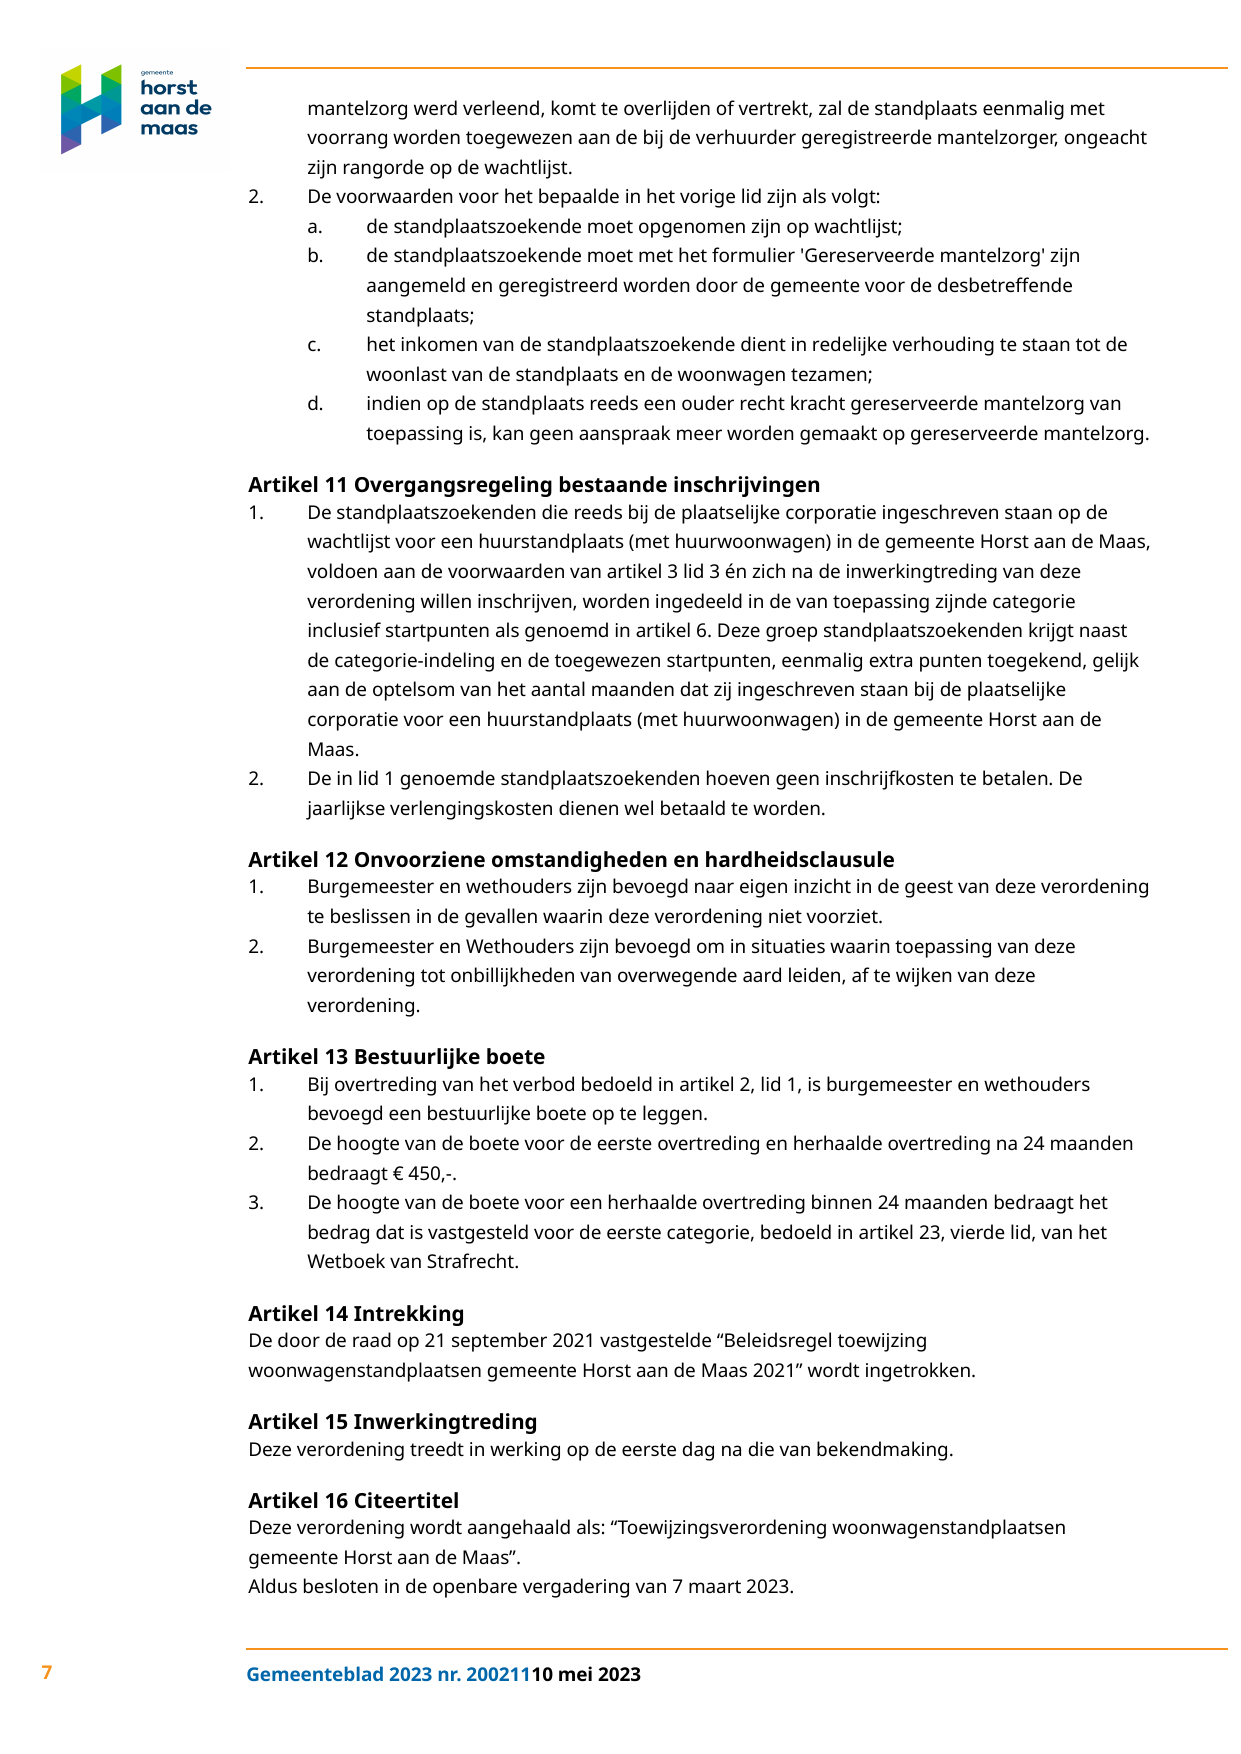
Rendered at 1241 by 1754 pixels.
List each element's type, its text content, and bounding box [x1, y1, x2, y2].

picture [41, 47, 231, 172]
list De in lid 1 genoemde standplaatszoekenden hoeven geen inschrijfkosten te betalen. De jaarlijkse verlengingskosten dienen wel betaald te worden. [248, 765, 1152, 821]
text Artikel 14 Intrekking [248, 1299, 1152, 1327]
list Burgemeester en wethouders zijn bevoegd naar eigen inzicht in de geest van deze verordening te beslissen in de gevallen waarin deze verordening niet voorziet. [248, 874, 1152, 929]
text Deze verordening treedt in werking op de eerste dag na die van bekendmaking. [248, 1436, 1152, 1461]
list Burgemeester en Wethouders zijn bevoegd om in situaties waarin toepassing van deze verordening tot onbillijkheden van overwegende aard leiden, af te wijken van deze verordening. [248, 933, 1152, 1018]
text Artikel 12 Onvoorziene omstandigheden en hardheidsclausule [248, 845, 1152, 874]
list De hoogte van de boete voor de eerste overtreding en herhaalde overtreding na 24 maanden bedraagt € 450,-. [248, 1130, 1152, 1185]
list indien op de standplaats reeds een ouder recht kracht gereserveerde mantelzorg van toepassing is, kan geen aanspraak meer worden gemaakt op gereserveerde mantelzorg. [307, 391, 1152, 446]
text Aldus besloten in de openbare vergadering van 7 maart 2023. [248, 1574, 1152, 1599]
list De standplaatszoekenden die reeds bij de plaatselijke corporatie ingeschreven staan op de wachtlijst voor een huurstandplaats (met huurwoonwagen) in de gemeente Horst aan de Maas, voldoen aan de voorwaarden van artikel 3 lid 3 én zich na de inwerkingtreding van deze verordening willen inschrijven, worden ingedeeld in de van toepassing zijnde categorie inclusief startpunten als genoemd in artikel 6. Deze groep standplaatszoekenden krijgt naast de categorie-indeling en de toegewezen startpunten, eenmalig extra punten toegekend, gelijk aan de optelsom van het aantal maanden dat zij ingeschreven staan bij de plaatselijke corporatie voor een huurstandplaats (met huurwoonwagen) in de gemeente Horst aan de Maas. [248, 499, 1152, 761]
text Artikel 16 Citeertitel [248, 1486, 1152, 1514]
list mantelzorg werd verleend, komt te overlijden of vertrekt, zal de standplaats eenmalig met voorrang worden toegewezen aan de bij de verhuurder geregistreerde mantelzorger, ongeacht zijn rangorde op de wachtlijst. [248, 95, 1152, 180]
text Artikel 11 Overgangsregeling bestaande inschrijvingen [248, 471, 1152, 499]
text Artikel 15 Inwerkingtreding [248, 1407, 1152, 1436]
list Bij overtreding van het verbod bedoeld in artikel 2, lid 1, is burgemeester en wethouders bevoegd een bestuurlijke boete op te leggen. [248, 1071, 1152, 1126]
text Deze verordening wordt aangehaald als: “Toewijzingsverordening woonwagenstandplaatsen gemeente Horst aan de Maas”. [248, 1514, 1152, 1570]
list De voorwaarden voor het bepaalde in het vorige lid zijn als volgt: [248, 183, 1152, 209]
list De hoogte van de boete voor een herhaalde overtreding binnen 24 maanden bedraagt het bedrag dat is vastgesteld voor de eerste categorie, bedoeld in artikel 23, vierde lid, van het Wetboek van Strafrecht. [248, 1189, 1152, 1274]
text Artikel 13 Bestuurlijke boete [248, 1042, 1152, 1071]
list het inkomen van de standplaatszoekende dient in redelijke verhouding te staan tot de woonlast van de standplaats en de woonwagen tezamen; [307, 331, 1152, 387]
list de standplaatszoekende moet opgenomen zijn op wachtlijst; [307, 213, 1152, 239]
list de standplaatszoekende moet met het formulier 'Gereserveerde mantelzorg' zijn aangemeld en geregistreerd worden door de gemeente voor de desbetreffende standplaats; [307, 243, 1152, 328]
text De door de raad op 21 september 2021 vastgestelde “Beleidsregel toewijzing woonwagenstandplaatsen gemeente Horst aan de Maas 2021” wordt ingetrokken. [248, 1327, 1152, 1383]
